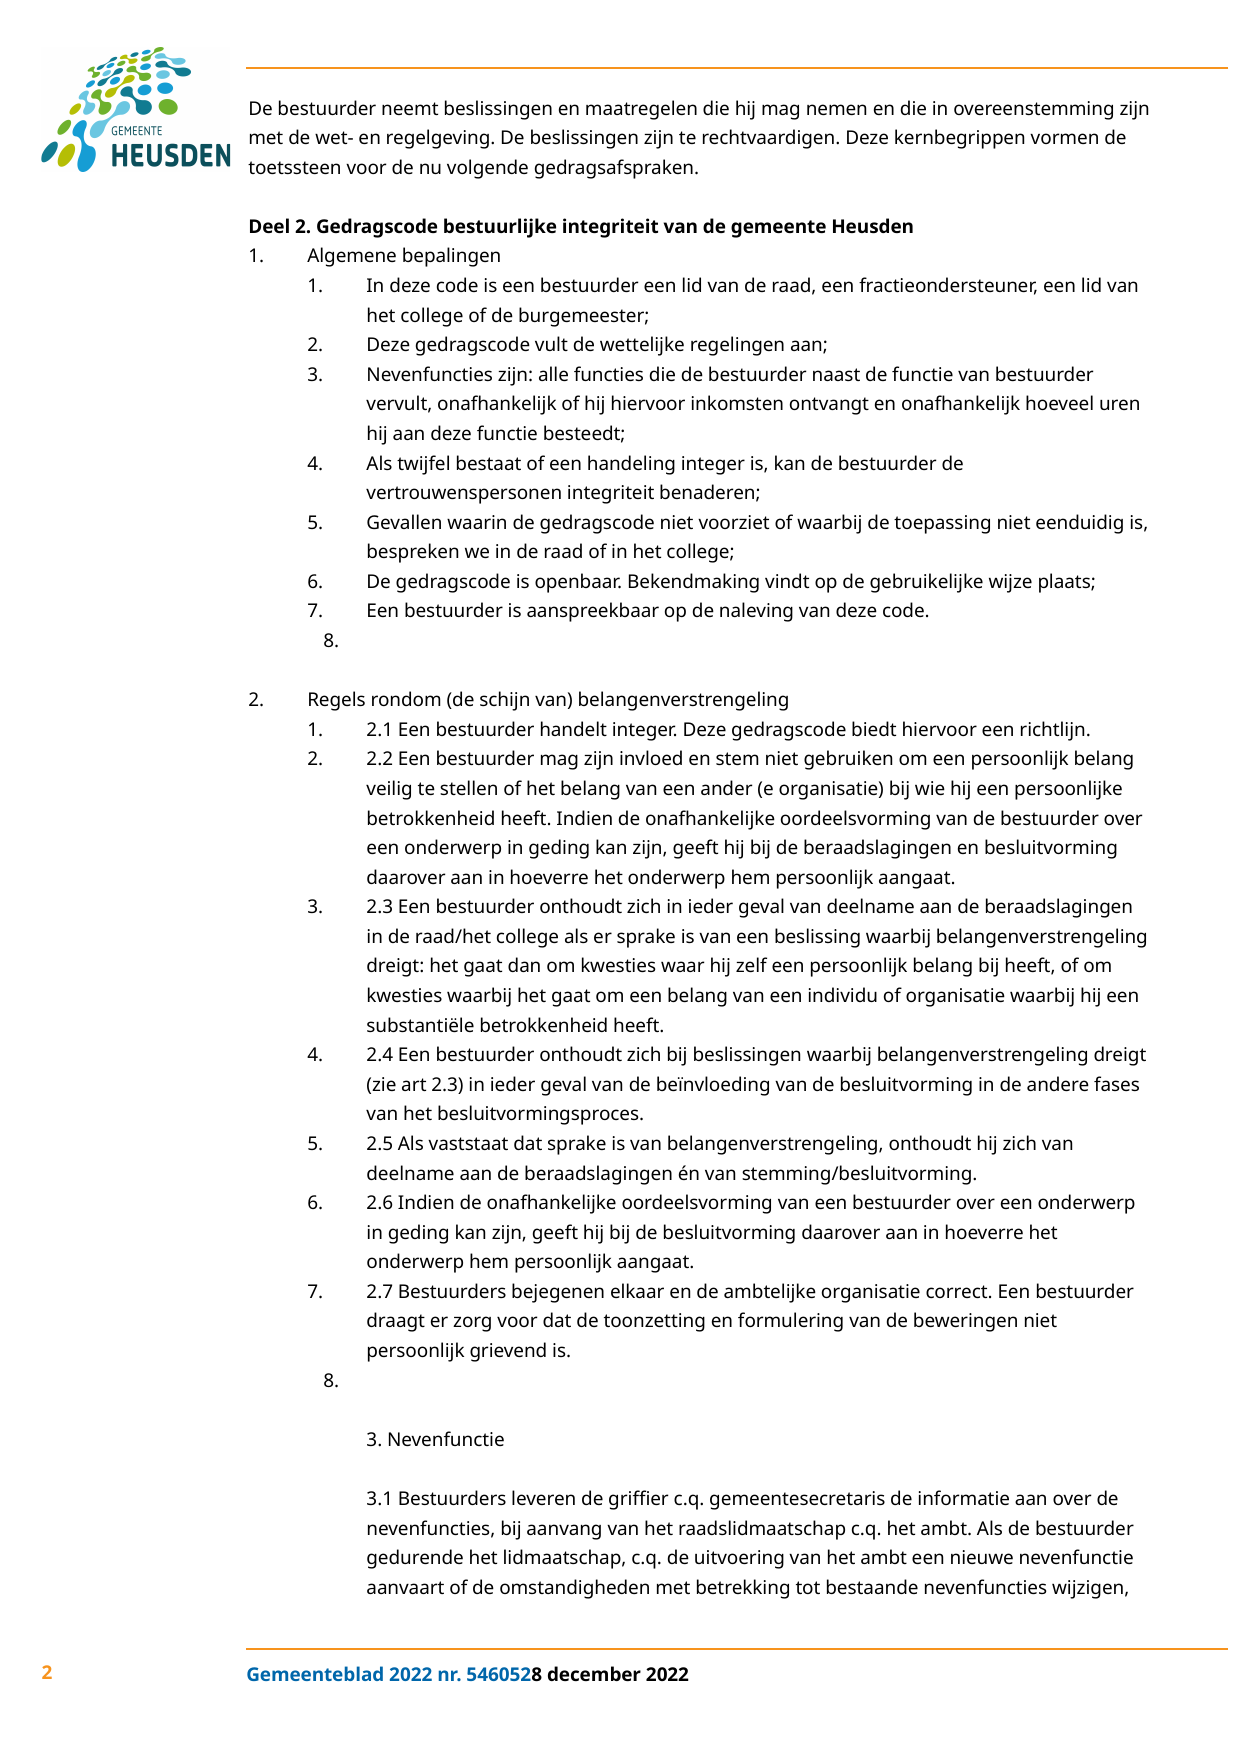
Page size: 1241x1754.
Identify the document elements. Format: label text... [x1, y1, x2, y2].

list 2.4 Een bestuurder onthoudt zich bij beslissingen waarbij belangenverstrengeling dreigt (zie art 2.3) in ieder geval van de beïnvloeding van de besluitvorming in de andere fases van het besluitvormingsproces. [307, 1041, 1152, 1126]
list Algemene bepalingen [248, 243, 1152, 268]
list Deze gedragscode vult de wettelijke regelingen aan; [307, 331, 1152, 357]
list 2.2 Een bestuurder mag zijn invloed en stem niet gebruiken om een persoonlijk belang veilig te stellen of het belang van een ander (e organisatie) bij wie hij een persoonlijke betrokkenheid heeft. Indien de onafhankelijke oordeelsvorming van de bestuurder over een onderwerp in geding kan zijn, geeft hij bij de beraadslagingen en besluitvorming daarover aan in hoeverre het onderwerp hem persoonlijk aangaat. [307, 746, 1152, 890]
list 2.5 Als vaststaat dat sprake is van belangenverstrengeling, onthoudt hij zich van deelname aan de beraadslagingen én van stemming/besluitvorming. [307, 1130, 1152, 1186]
list 2.1 Een bestuurder handelt integer. Deze gedragscode biedt hiervoor een richtlijn. [307, 716, 1152, 742]
list 3.1 Bestuurders leveren de griffier c.q. gemeentesecretaris de informatie aan over de nevenfuncties, bij aanvang van het raadslidmaatschap c.q. het ambt. Als de bestuurder gedurende het lidmaatschap, c.q. de uitvoering van het ambt een nieuwe nevenfunctie aanvaart of de omstandigheden met betrekking tot bestaande nevenfuncties wijzigen, [307, 1485, 1152, 1600]
picture [41, 47, 231, 172]
list Een bestuurder is aanspreekbaar op de naleving van deze code. [307, 598, 1152, 623]
text Deel 2. Gedragscode bestuurlijke integriteit van de gemeente Heusden [248, 213, 1152, 239]
list Regels rondom (de schijn van) belangenverstrengeling [248, 686, 1152, 712]
list 3. Nevenfunctie [307, 1426, 1152, 1452]
text De bestuurder neemt beslissingen en maatregelen die hij mag nemen en die in overeenstemming zijn met de wet- en regelgeving. De beslissingen zijn te rechtvaardigen. Deze kernbegrippen vormen de toetssteen voor de nu volgende gedragsafspraken. [248, 95, 1152, 180]
list Nevenfuncties zijn: alle functies die de bestuurder naast de functie van bestuurder vervult, onafhankelijk of hij hiervoor inkomsten ontvangt en onafhankelijk hoeveel uren hij aan deze functie besteedt; [307, 361, 1152, 446]
list 2.7 Bestuurders bejegenen elkaar en de ambtelijke organisatie correct. Een bestuurder draagt er zorg voor dat de toonzetting en formulering van de beweringen niet persoonlijk grievend is. [307, 1278, 1152, 1363]
list Gevallen waarin de gedragscode niet voorziet of waarbij de toepassing niet eenduidig is, bespreken we in de raad of in het college; [307, 509, 1152, 564]
list De gedragscode is openbaar. Bekendmaking vindt op de gebruikelijke wijze plaats; [307, 568, 1152, 594]
list 2.6 Indien de onafhankelijke oordeelsvorming van een bestuurder over een onderwerp in geding kan zijn, geeft hij bij de besluitvorming daarover aan in hoeverre het onderwerp hem persoonlijk aangaat. [307, 1189, 1152, 1274]
list 2.3 Een bestuurder onthoudt zich in ieder geval van deelname aan de beraadslagingen in de raad/het college als er sprake is van een beslissing waarbij belangenverstrengeling dreigt: het gaat dan om kwesties waar hij zelf een persoonlijk belang bij heeft, of om kwesties waarbij het gaat om een belang van een individu of organisatie waarbij hij een substantiële betrokkenheid heeft. [307, 893, 1152, 1038]
list Als twijfel bestaat of een handeling integer is, kan de bestuurder de vertrouwenspersonen integriteit benaderen; [307, 450, 1152, 505]
list In deze code is een bestuurder een lid van de raad, een fractieondersteuner, een lid van het college of de burgemeester; [307, 272, 1152, 328]
